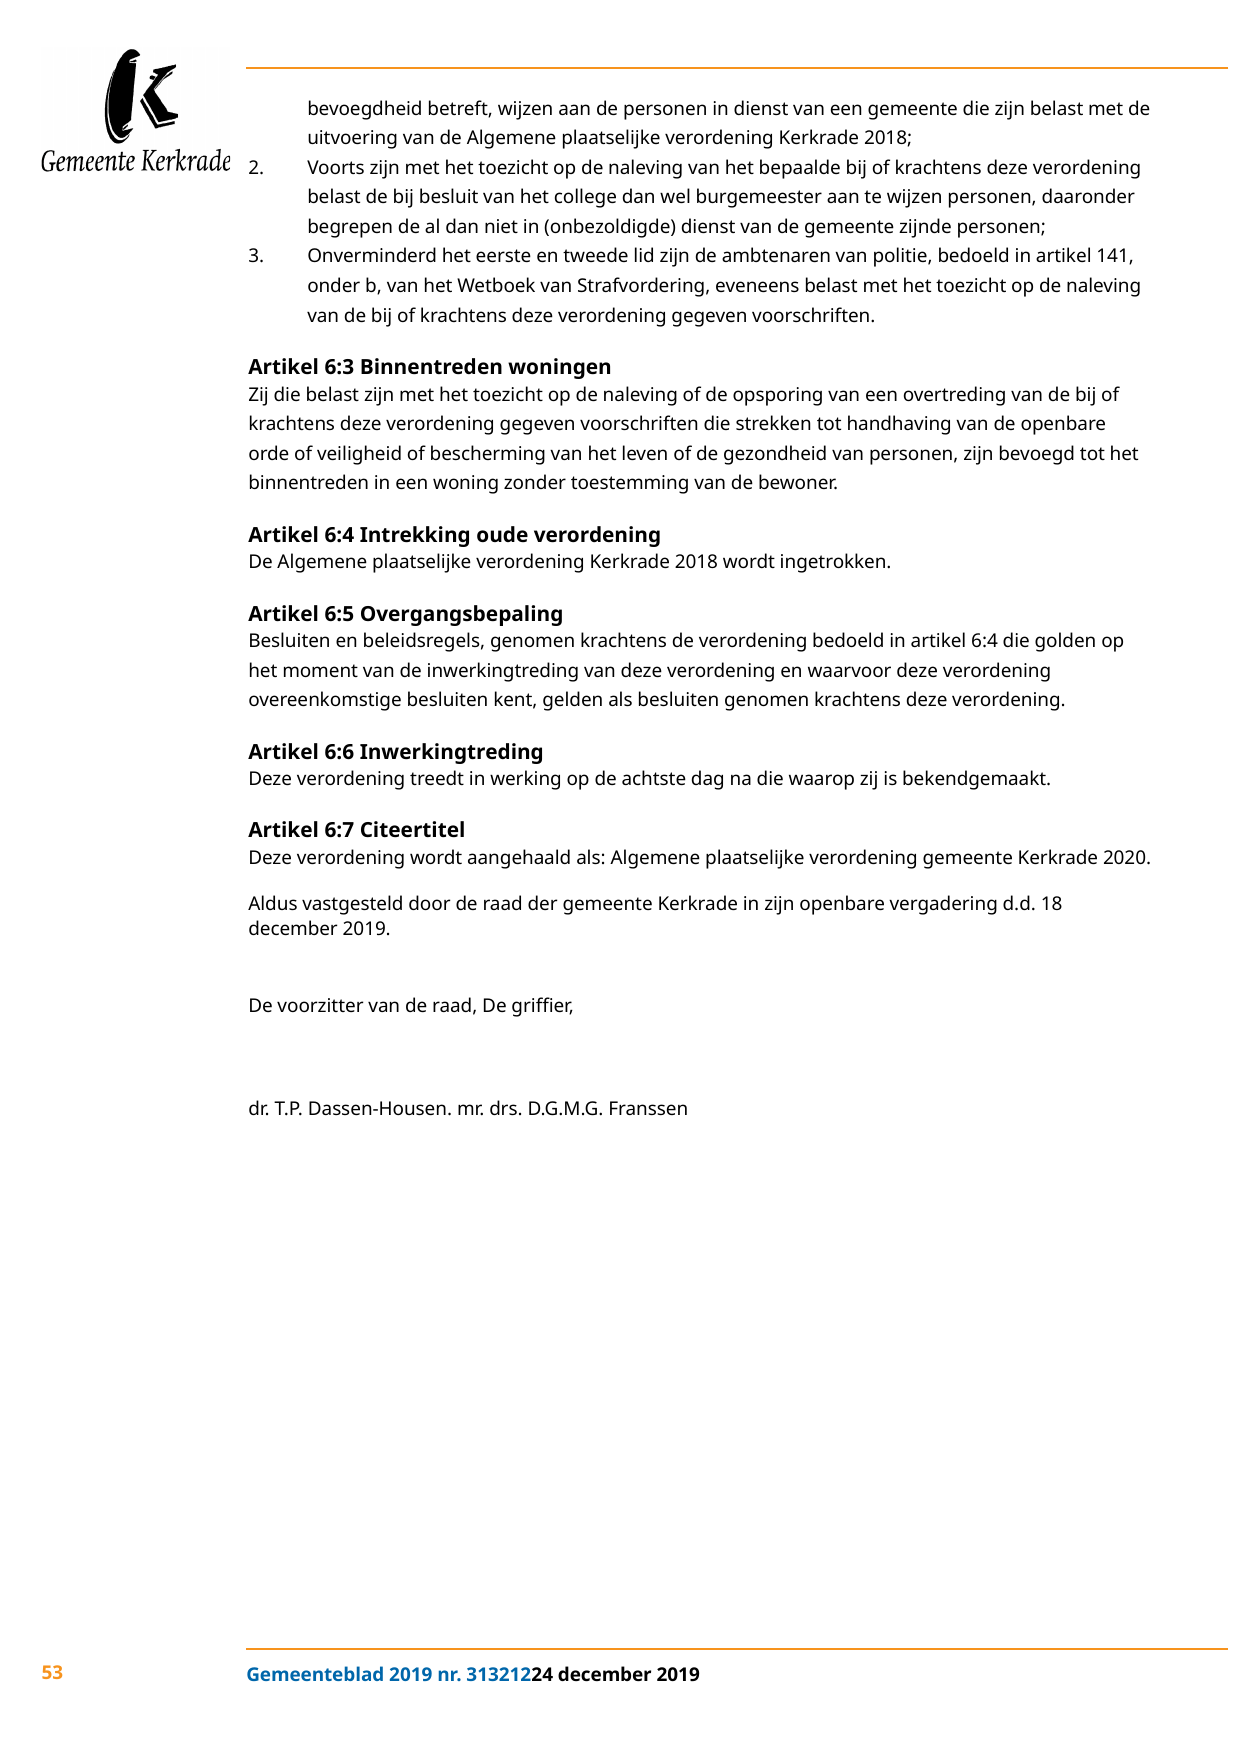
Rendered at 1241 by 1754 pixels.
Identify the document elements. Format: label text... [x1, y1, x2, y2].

text De Algemene plaatselijke verordening Kerkrade 2018 wordt ingetrokken. [248, 548, 1152, 574]
list Voorts zijn met het toezicht op de naleving van het bepaalde bij of krachtens deze verordening belast de bij besluit van het college dan wel burgemeester aan te wijzen personen, daaronder begrepen de al dan niet in (onbezoldigde) dienst van de gemeente zijnde personen; [248, 154, 1152, 239]
text Artikel 6:3 Binnentreden woningen [248, 352, 1152, 381]
text Artikel 6:7 Citeertitel [248, 816, 1152, 844]
text De voorzitter van de raad, De griffier, [248, 993, 1152, 1018]
text Artikel 6:6 Inwerkingtreding [248, 737, 1152, 765]
text dr. T.P. Dassen-Housen. mr. drs. D.G.M.G. Franssen [248, 1096, 1152, 1121]
picture [41, 47, 231, 172]
text Artikel 6:5 Overgangsbepaling [248, 599, 1152, 627]
text Zij die belast zijn met het toezicht op de naleving of de opsporing van een overtreding van de bij of krachtens deze verordening gegeven voorschriften die strekken tot handhaving van de openbare orde of veiligheid of bescherming van het leven of de gezondheid van personen, zijn bevoegd tot het binnentreden in een woning zonder toestemming van de bewoner. [248, 381, 1152, 495]
list bevoegdheid betreft, wijzen aan de personen in dienst van een gemeente die zijn belast met de uitvoering van de Algemene plaatselijke verordening Kerkrade 2018; [248, 95, 1152, 150]
text Deze verordening wordt aangehaald als: Algemene plaatselijke verordening gemeente Kerkrade 2020. [248, 844, 1152, 870]
text Artikel 6:4 Intrekking oude verordening [248, 520, 1152, 548]
text Deze verordening treedt in werking op de achtste dag na die waarop zij is bekendgemaakt. [248, 765, 1152, 791]
text Besluiten en beleidsregels, genomen krachtens de verordening bedoeld in artikel 6:4 die golden op het moment van de inwerkingtreding van deze verordening en waarvoor deze verordening overeenkomstige besluiten kent, gelden als besluiten genomen krachtens deze verordening. [248, 627, 1152, 712]
text Aldus vastgesteld door de raad der gemeente Kerkrade in zijn openbare vergadering d.d. 18 december 2019. [248, 890, 1152, 941]
list Onverminderd het eerste en tweede lid zijn de ambtenaren van politie, bedoeld in artikel 141, onder b, van het Wetboek van Strafvordering, eveneens belast met het toezicht op de naleving van de bij of krachtens deze verordening gegeven voorschriften. [248, 243, 1152, 328]
